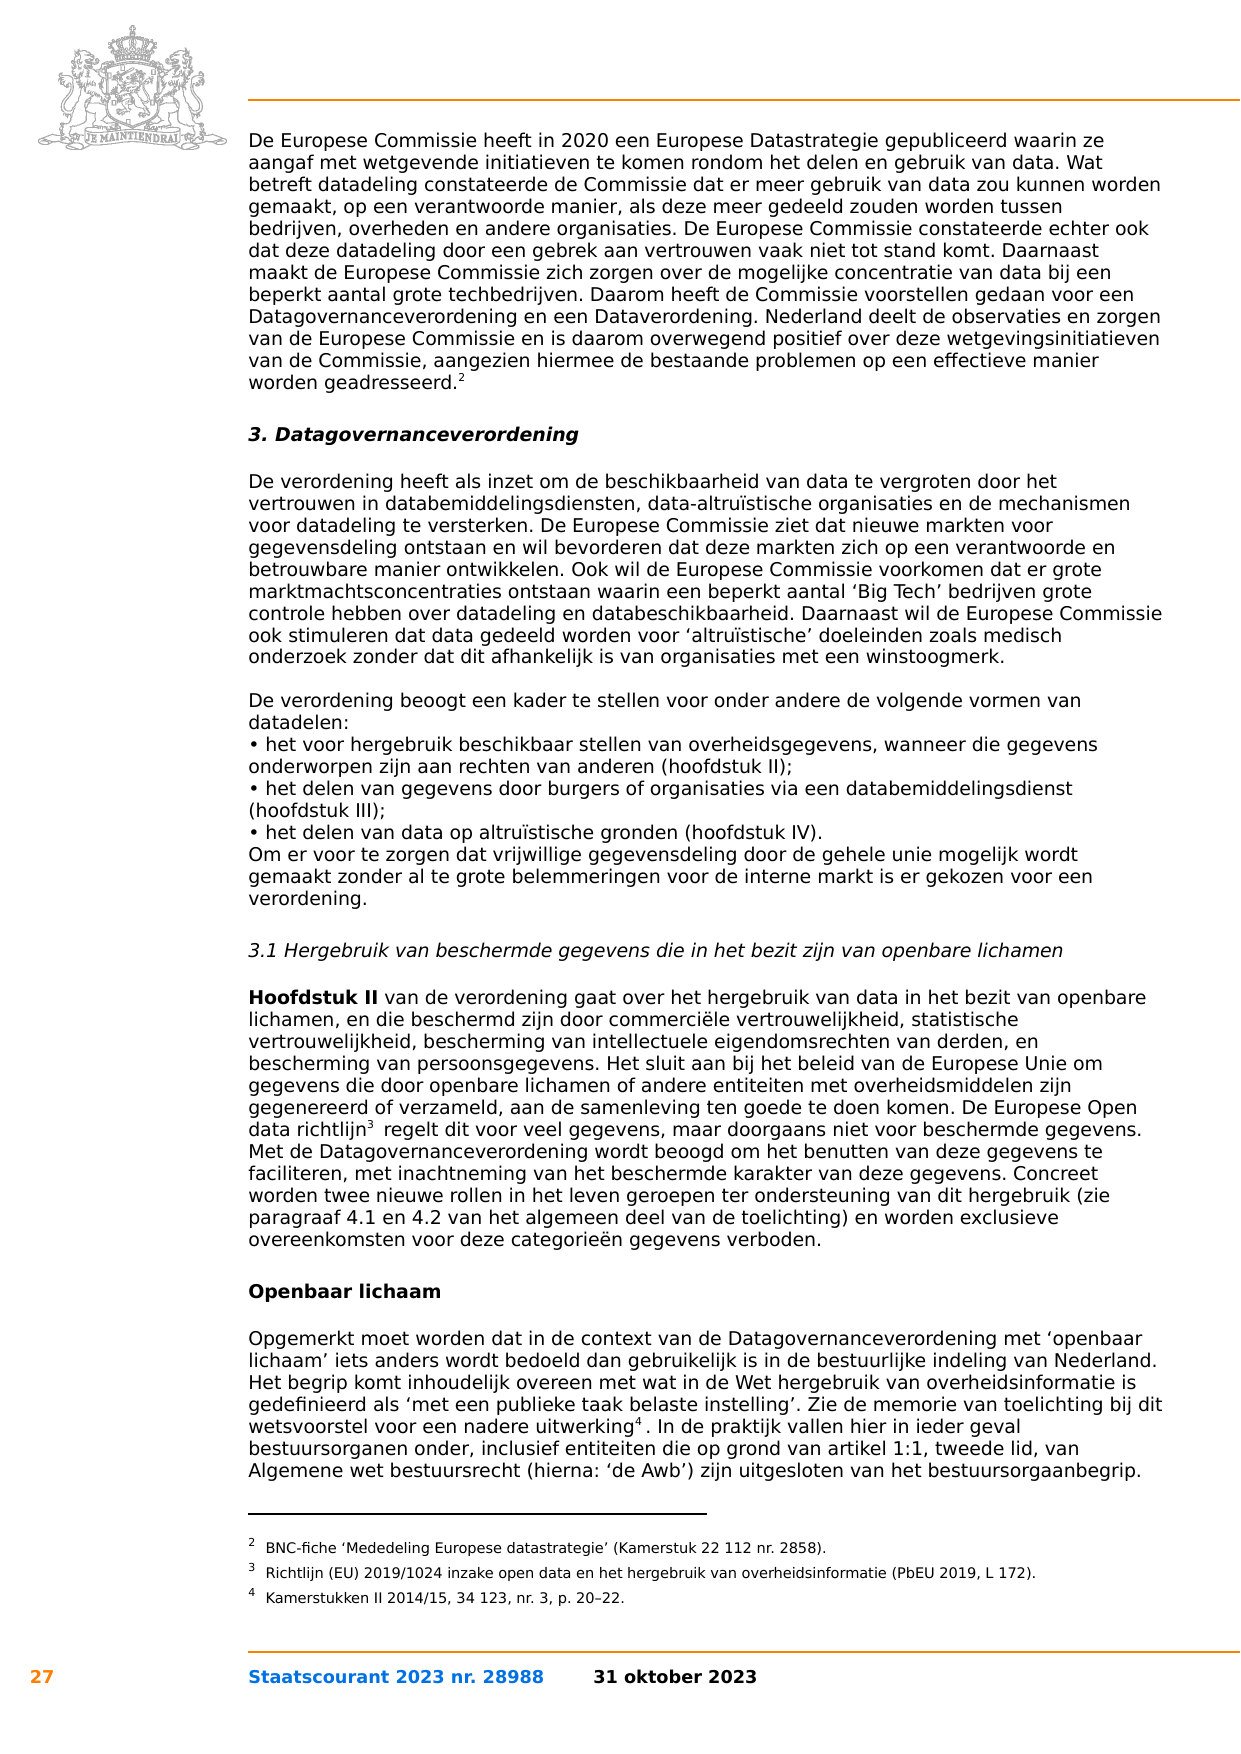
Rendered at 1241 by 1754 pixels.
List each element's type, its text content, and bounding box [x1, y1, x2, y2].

text • het delen van data op altruïstische gronden (hoofdstuk IV). [248, 822, 1163, 844]
text De verordening heeft als inzet om de beschikbaarheid van data te vergroten door het vertrouwen in databemiddelingsdiensten, data-altruïstische organisaties en de mechanismen voor datadeling te versterken. De Europese Commissie ziet dat nieuwe markten voor gegevensdeling ontstaan en wil bevorderen dat deze markten zich op een verantwoorde en betrouwbare manier ontwikkelen. Ook wil de Europese Commissie voorkomen dat er grote marktmachtsconcentraties ontstaan waarin een beperkt aantal ‘Big Tech’ bedrijven grote controle hebben over datadeling en databeschikbaarheid. Daarnaast wil de Europese Commissie ook stimuleren dat data gedeeld worden voor ‘altruïstische’ doeleinden zoals medisch onderzoek zonder dat dit afhankelijk is van organisaties met een winstoogmerk. [248, 471, 1163, 668]
text Hoofdstuk II van de verordening gaat over het hergebruik van data in het bezit van openbare lichamen, en die beschermd zijn door commerciële vertrouwelijkheid, statistische vertrouwelijkheid, bescherming van intellectuele eigendomsrechten van derden, en bescherming van persoonsgegevens. Het sluit aan bij het beleid van de Europese Unie om gegevens die door openbare lichamen of andere entiteiten met overheidsmiddelen zijn gegenereerd of verzameld, aan de samenleving ten goede te doen komen. De Europese Open data richtlijn regelt dit voor veel gegevens, maar doorgaans niet voor beschermde gegevens. Met de Datagovernanceverordening wordt beoogd om het benutten van deze gegevens te faciliteren, met inachtneming van het beschermde karakter van deze gegevens. Concreet worden twee nieuwe rollen in het leven geroepen ter ondersteuning van dit hergebruik (zie paragraaf 4.1 en 4.2 van het algemeen deel van de toelichting) en worden exclusieve overeenkomsten voor deze categorieën gegevens verboden. [248, 987, 1163, 1251]
text Kamerstukken II 2014/15, 34 123, nr. 3, p. 20–22. [248, 1586, 1163, 1608]
subtitle 3. Datagovernanceverordening [248, 424, 1163, 446]
text De verordening beoogt een kader te stellen voor onder andere de volgende vormen van datadelen: [248, 690, 1163, 734]
text • het delen van gegevens door burgers of organisaties via een databemiddelingsdienst (hoofdstuk III); [248, 778, 1163, 822]
text • het voor hergebruik beschikbaar stellen van overheidsgegevens, wanneer die gegevens onderworpen zijn aan rechten van anderen (hoofdstuk II); [248, 734, 1163, 778]
text BNC-fiche ‘Mededeling Europese datastrategie’ (Kamerstuk 22 112 nr. 2858). [248, 1536, 1163, 1558]
picture [38, 25, 227, 150]
text Opgemerkt moet worden dat in de context van de Datagovernanceverordening met ‘openbaar lichaam’ iets anders wordt bedoeld dan gebruikelijk is in de bestuurlijke indeling van Nederland. Het begrip komt inhoudelijk overeen met wat in de Wet hergebruik van overheidsinformatie is gedefinieerd als ‘met een publieke taak belaste instelling’. Zie de memorie van toelichting bij dit wetsvoorstel voor een nadere uitwerking. In de praktijk vallen hier in ieder geval bestuursorganen onder, inclusief entiteiten die op grond van artikel 1:1, tweede lid, van Algemene wet bestuursrecht (hierna: ‘de Awb’) zijn uitgesloten van het bestuursorgaanbegrip. [248, 1328, 1163, 1482]
subtitle Openbaar lichaam [248, 1281, 1163, 1303]
text Richtlijn (EU) 2019/1024 inzake open data en het hergebruik van overheidsinformatie (PbEU 2019, L 172). [248, 1561, 1163, 1583]
subtitle 3.1 Hergebruik van beschermde gegevens die in het bezit zijn van openbare lichamen [248, 940, 1163, 962]
text De Europese Commissie heeft in 2020 een Europese Datastrategie gepubliceerd waarin ze aangaf met wetgevende initiatieven te komen rondom het delen en gebruik van data. Wat betreft datadeling constateerde de Commissie dat er meer gebruik van data zou kunnen worden gemaakt, op een verantwoorde manier, als deze meer gedeeld zouden worden tussen bedrijven, overheden en andere organisaties. De Europese Commissie constateerde echter ook dat deze datadeling door een gebrek aan vertrouwen vaak niet tot stand komt. Daarnaast maakt de Europese Commissie zich zorgen over de mogelijke concentratie van data bij een beperkt aantal grote techbedrijven. Daarom heeft de Commissie voorstellen gedaan voor een Datagovernanceverordening en een Dataverordening. Nederland deelt de observaties en zorgen van de Europese Commissie en is daarom overwegend positief over deze wetgevingsinitiatieven van de Commissie, aangezien hiermee de bestaande problemen op een effectieve manier worden geadresseerd. [248, 130, 1163, 394]
text Om er voor te zorgen dat vrijwillige gegevensdeling door de gehele unie mogelijk wordt gemaakt zonder al te grote belemmeringen voor de interne markt is er gekozen voor een verordening. [248, 844, 1163, 910]
